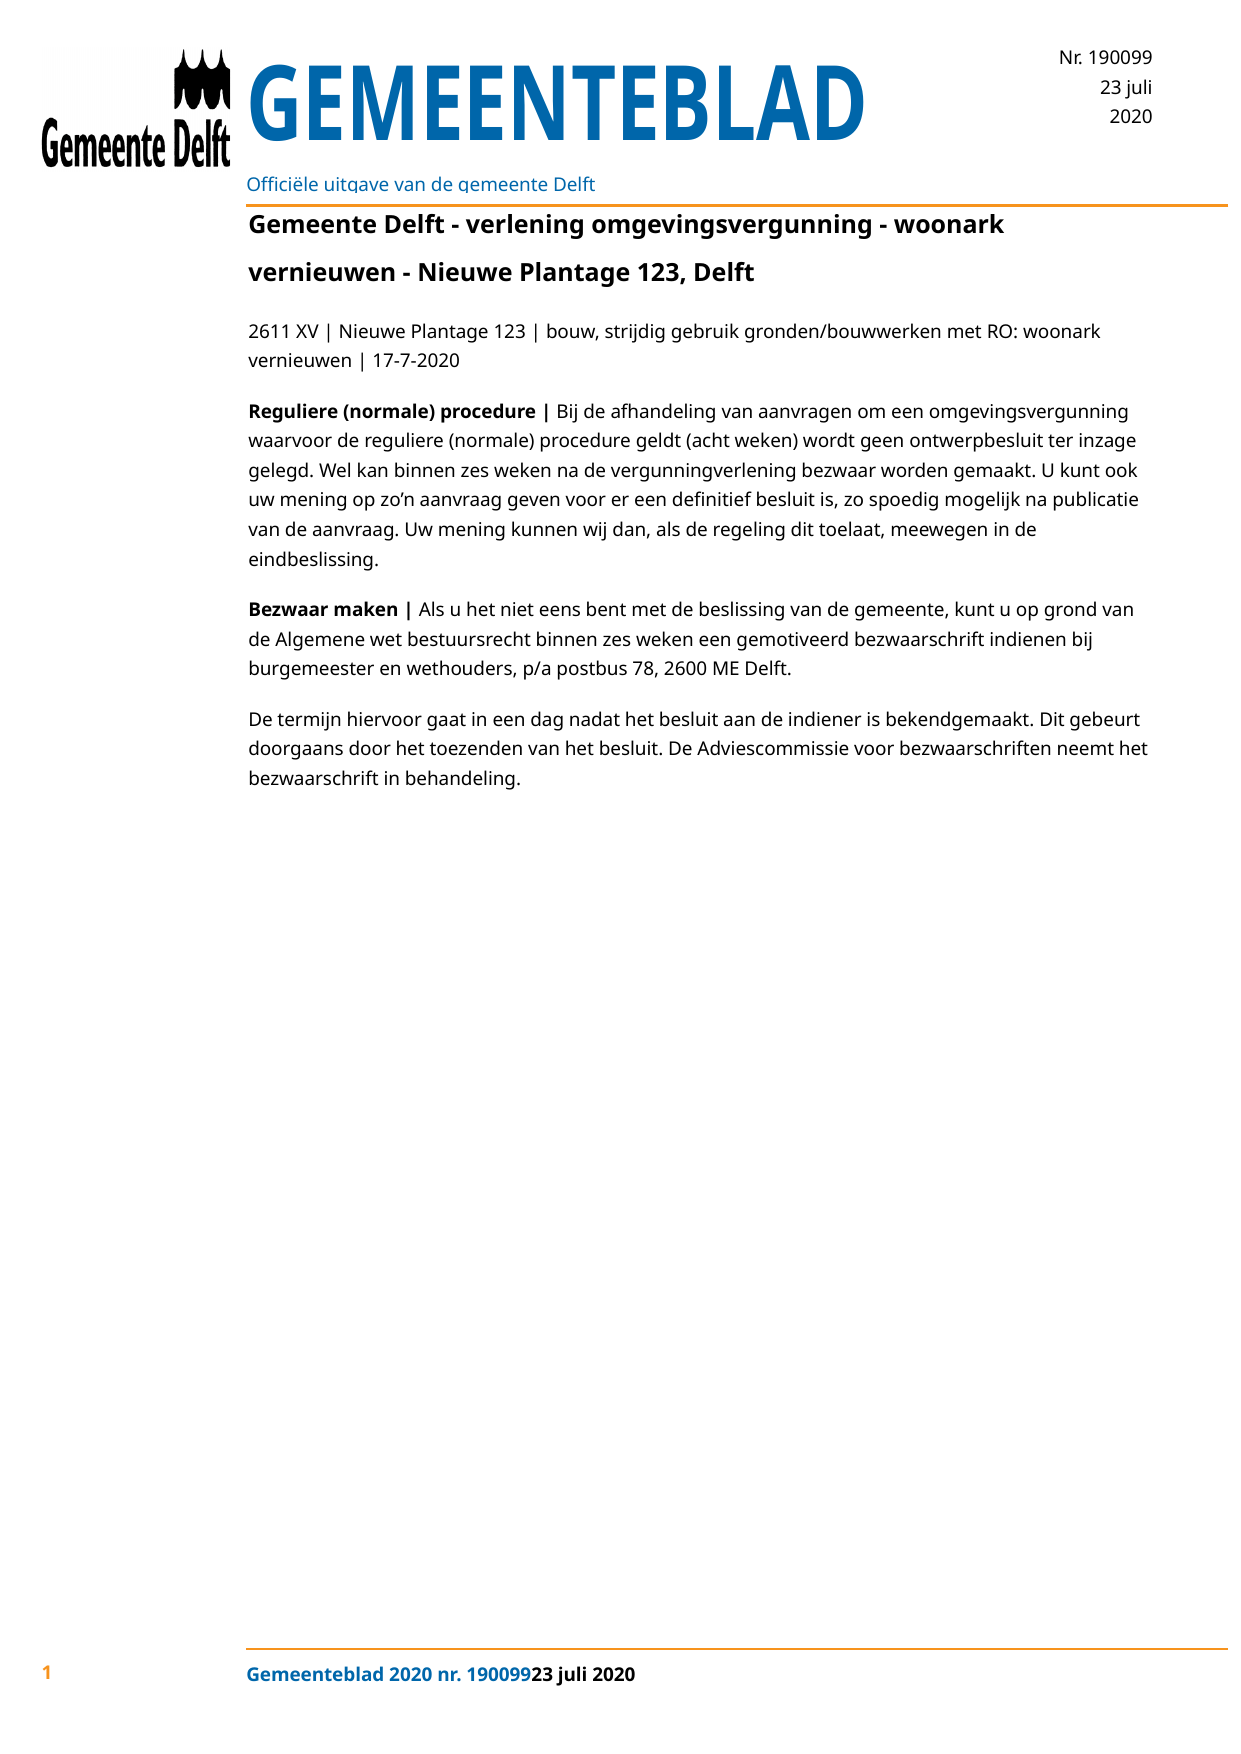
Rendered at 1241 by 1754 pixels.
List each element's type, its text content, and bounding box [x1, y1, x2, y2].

text 2611 XV | Nieuwe Plantage 123 | bouw, strijdig gebruik gronden/bouwwerken met RO: woonark vernieuwen | 17-7-2020 [248, 318, 1152, 373]
text De termijn hiervoor gaat in een dag nadat het besluit aan de indiener is bekendgemaakt. Dit gebeurt doorgaans door het toezenden van het besluit. De Adviescommissie voor bezwaarschriften neemt het bezwaarschrift in behandeling. [248, 706, 1152, 791]
picture [41, 47, 231, 172]
text Bezwaar maken | Als u het niet eens bent met de beslissing van de gemeente, kunt u op grond van de Algemene wet bestuursrecht binnen zes weken een gemotiveerd bezwaarschrift indienen bij burgemeester en wethouders, p/a postbus 78, 2600 ME Delft. [248, 596, 1152, 681]
text Gemeente Delft - verlening omgevingsvergunning - woonark vernieuwen - Nieuwe Plantage 123, Delft [248, 207, 1152, 288]
text Reguliere (normale) procedure | Bij de afhandeling van aanvragen om een omgevingsvergunning waarvoor de reguliere (normale) procedure geldt (acht weken) wordt geen ontwerpbesluit ter inzage gelegd. Wel kan binnen zes weken na de vergunningverlening bezwaar worden gemaakt. U kunt ook uw mening op zo’n aanvraag geven voor er een definitief besluit is, zo spoedig mogelijk na publicatie van de aanvraag. Uw mening kunnen wij dan, als de regeling dit toelaat, meewegen in de eindbeslissing. [248, 398, 1152, 572]
